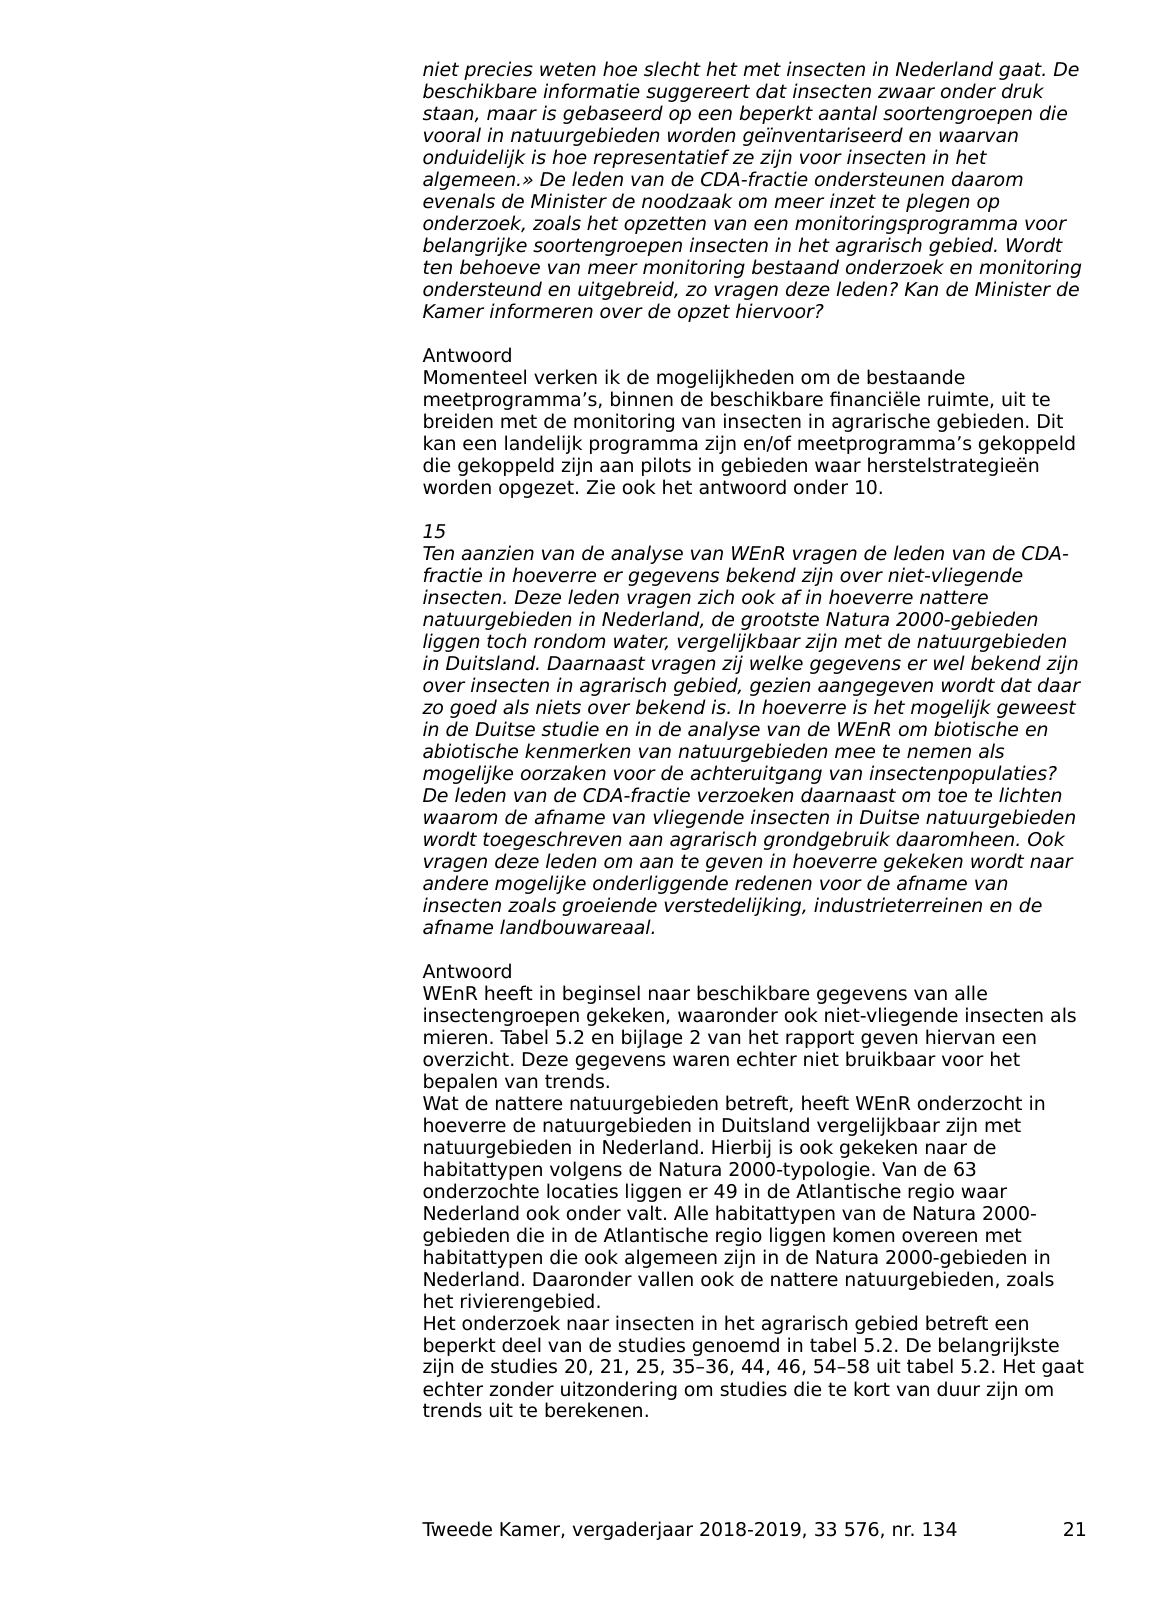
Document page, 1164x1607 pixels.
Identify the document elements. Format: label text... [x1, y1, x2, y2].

text Momenteel verken ik de mogelijkheden om de bestaande meetprogramma’s, binnen de beschikbare financiële ruimte, uit te breiden met de monitoring van insecten in agrarische gebieden. Dit kan een landelijk programma zijn en/of meetprogramma’s gekoppeld die gekoppeld zijn aan pilots in gebieden waar herstelstrategieën worden opgezet. Zie ook het antwoord onder 10. [422, 367, 1087, 499]
text Antwoord [422, 961, 1087, 983]
text niet precies weten hoe slecht het met insecten in Nederland gaat. De beschikbare informatie suggereert dat insecten zwaar onder druk staan, maar is gebaseerd op een beperkt aantal soortengroepen die vooral in natuurgebieden worden geïnventariseerd en waarvan onduidelijk is hoe representatief ze zijn voor insecten in het algemeen.» De leden van de CDA-fractie ondersteunen daarom evenals de Minister de noodzaak om meer inzet te plegen op onderzoek, zoals het opzetten van een monitoringsprogramma voor belangrijke soortengroepen insecten in het agrarisch gebied. Wordt ten behoeve van meer monitoring bestaand onderzoek en monitoring ondersteund en uitgebreid, zo vragen deze leden? Kan de Minister de Kamer informeren over de opzet hiervoor? [422, 59, 1087, 323]
text 15 [422, 521, 1087, 543]
text WEnR heeft in beginsel naar beschikbare gegevens van alle insectengroepen gekeken, waaronder ook niet-vliegende insecten als mieren. Tabel 5.2 en bijlage 2 van het rapport geven hiervan een overzicht. Deze gegevens waren echter niet bruikbaar voor het bepalen van trends. [422, 983, 1087, 1093]
text Ten aanzien van de analyse van WEnR vragen de leden van de CDA-fractie in hoeverre er gegevens bekend zijn over niet-vliegende insecten. Deze leden vragen zich ook af in hoeverre nattere natuurgebieden in Nederland, de grootste Natura 2000-gebieden liggen toch rondom water, vergelijkbaar zijn met de natuurgebieden in Duitsland. Daarnaast vragen zij welke gegevens er wel bekend zijn over insecten in agrarisch gebied, gezien aangegeven wordt dat daar zo goed als niets over bekend is. In hoeverre is het mogelijk geweest in de Duitse studie en in de analyse van de WEnR om biotische en abiotische kenmerken van natuurgebieden mee te nemen als mogelijke oorzaken voor de achteruitgang van insectenpopulaties? De leden van de CDA-fractie verzoeken daarnaast om toe te lichten waarom de afname van vliegende insecten in Duitse natuurgebieden wordt toegeschreven aan agrarisch grondgebruik daaromheen. Ook vragen deze leden om aan te geven in hoeverre gekeken wordt naar andere mogelijke onderliggende redenen voor de afname van insecten zoals groeiende verstedelijking, industrieterreinen en de afname landbouwareaal. [422, 543, 1087, 939]
text Antwoord [422, 345, 1087, 367]
text Wat de nattere natuurgebieden betreft, heeft WEnR onderzocht in hoeverre de natuurgebieden in Duitsland vergelijkbaar zijn met natuurgebieden in Nederland. Hierbij is ook gekeken naar de habitattypen volgens de Natura 2000-typologie. Van de 63 onderzochte locaties liggen er 49 in de Atlantische regio waar Nederland ook onder valt. Alle habitattypen van de Natura 2000-gebieden die in de Atlantische regio liggen komen overeen met habitattypen die ook algemeen zijn in de Natura 2000-gebieden in Nederland. Daaronder vallen ook de nattere natuurgebieden, zoals het rivierengebied. [422, 1093, 1087, 1312]
text Het onderzoek naar insecten in het agrarisch gebied betreft een beperkt deel van de studies genoemd in tabel 5.2. De belangrijkste zijn de studies 20, 21, 25, 35–36, 44, 46, 54–58 uit tabel 5.2. Het gaat echter zonder uitzondering om studies die te kort van duur zijn om trends uit te berekenen. [422, 1312, 1087, 1422]
